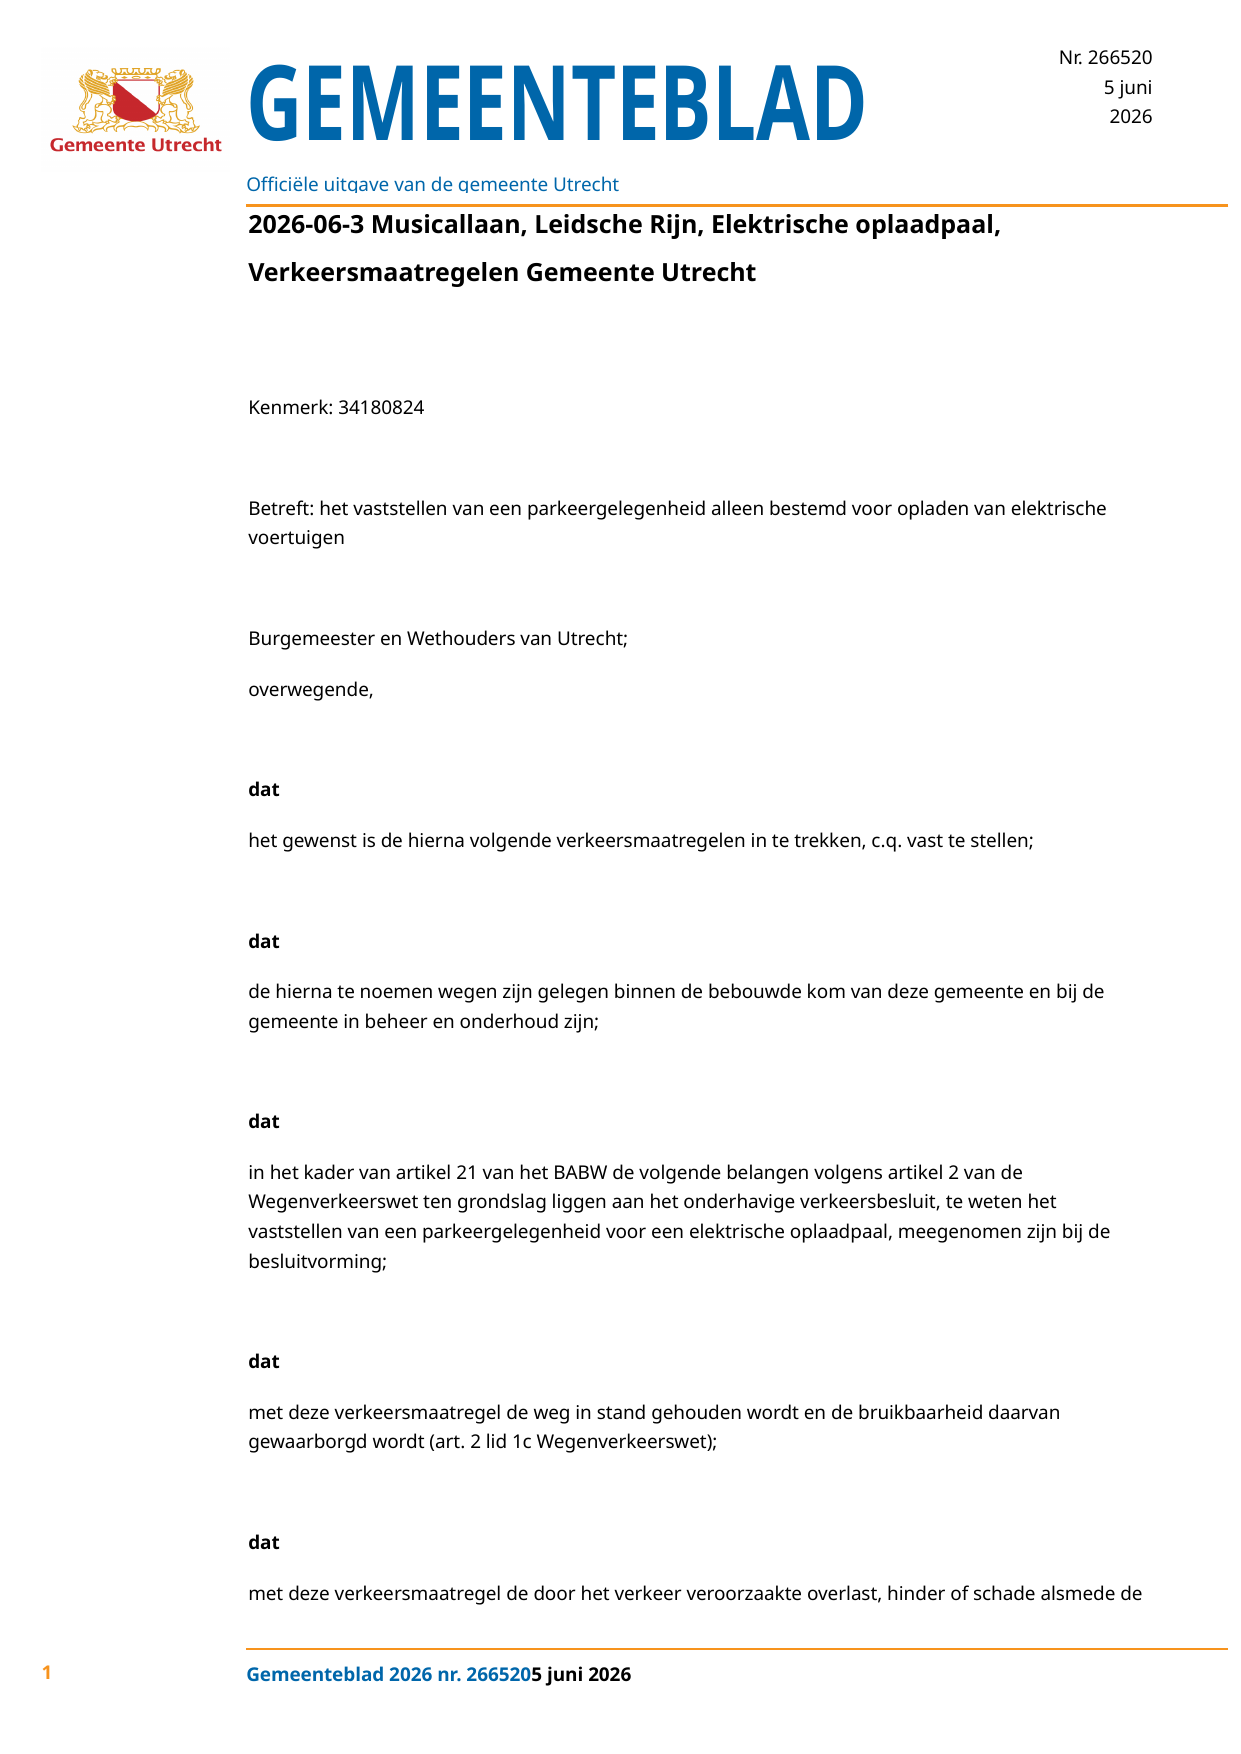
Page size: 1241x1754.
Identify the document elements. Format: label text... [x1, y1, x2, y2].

text Kenmerk: 34180824 [248, 394, 1152, 420]
text de hierna te noemen wegen zijn gelegen binnen de bebouwde kom van deze gemeente en bij de gemeente in beheer en onderhoud zijn; [248, 978, 1152, 1033]
text 2026-06-3 Musicallaan, Leidsche Rijn, Elektrische oplaadpaal, Verkeersmaatregelen Gemeente Utrecht [248, 207, 1152, 288]
text dat [248, 1529, 1152, 1555]
text met deze verkeersmaatregel de door het verkeer veroorzaakte overlast, hinder of schade alsmede de [248, 1580, 1152, 1606]
text dat [248, 928, 1152, 953]
picture [41, 47, 231, 172]
text in het kader van artikel 21 van het BABW de volgende belangen volgens artikel 2 van de Wegenverkeerswet ten grondslag liggen aan het onderhavige verkeersbesluit, te weten het vaststellen van een parkeergelegenheid voor een elektrische oplaadpaal, meegenomen zijn bij de besluitvorming; [248, 1159, 1152, 1273]
text overwegende, [248, 676, 1152, 701]
text dat [248, 777, 1152, 802]
text met deze verkeersmaatregel de weg in stand gehouden wordt en de bruikbaarheid daarvan gewaarborgd wordt (art. 2 lid 1c Wegenverkeerswet); [248, 1399, 1152, 1454]
text Burgemeester en Wethouders van Utrecht; [248, 625, 1152, 651]
text Betreft: het vaststellen van een parkeergelegenheid alleen bestemd voor opladen van elektrische voertuigen [248, 495, 1152, 550]
text dat [248, 1109, 1152, 1134]
text dat [248, 1349, 1152, 1374]
text het gewenst is de hierna volgende verkeersmaatregelen in te trekken, c.q. vast te stellen; [248, 827, 1152, 853]
